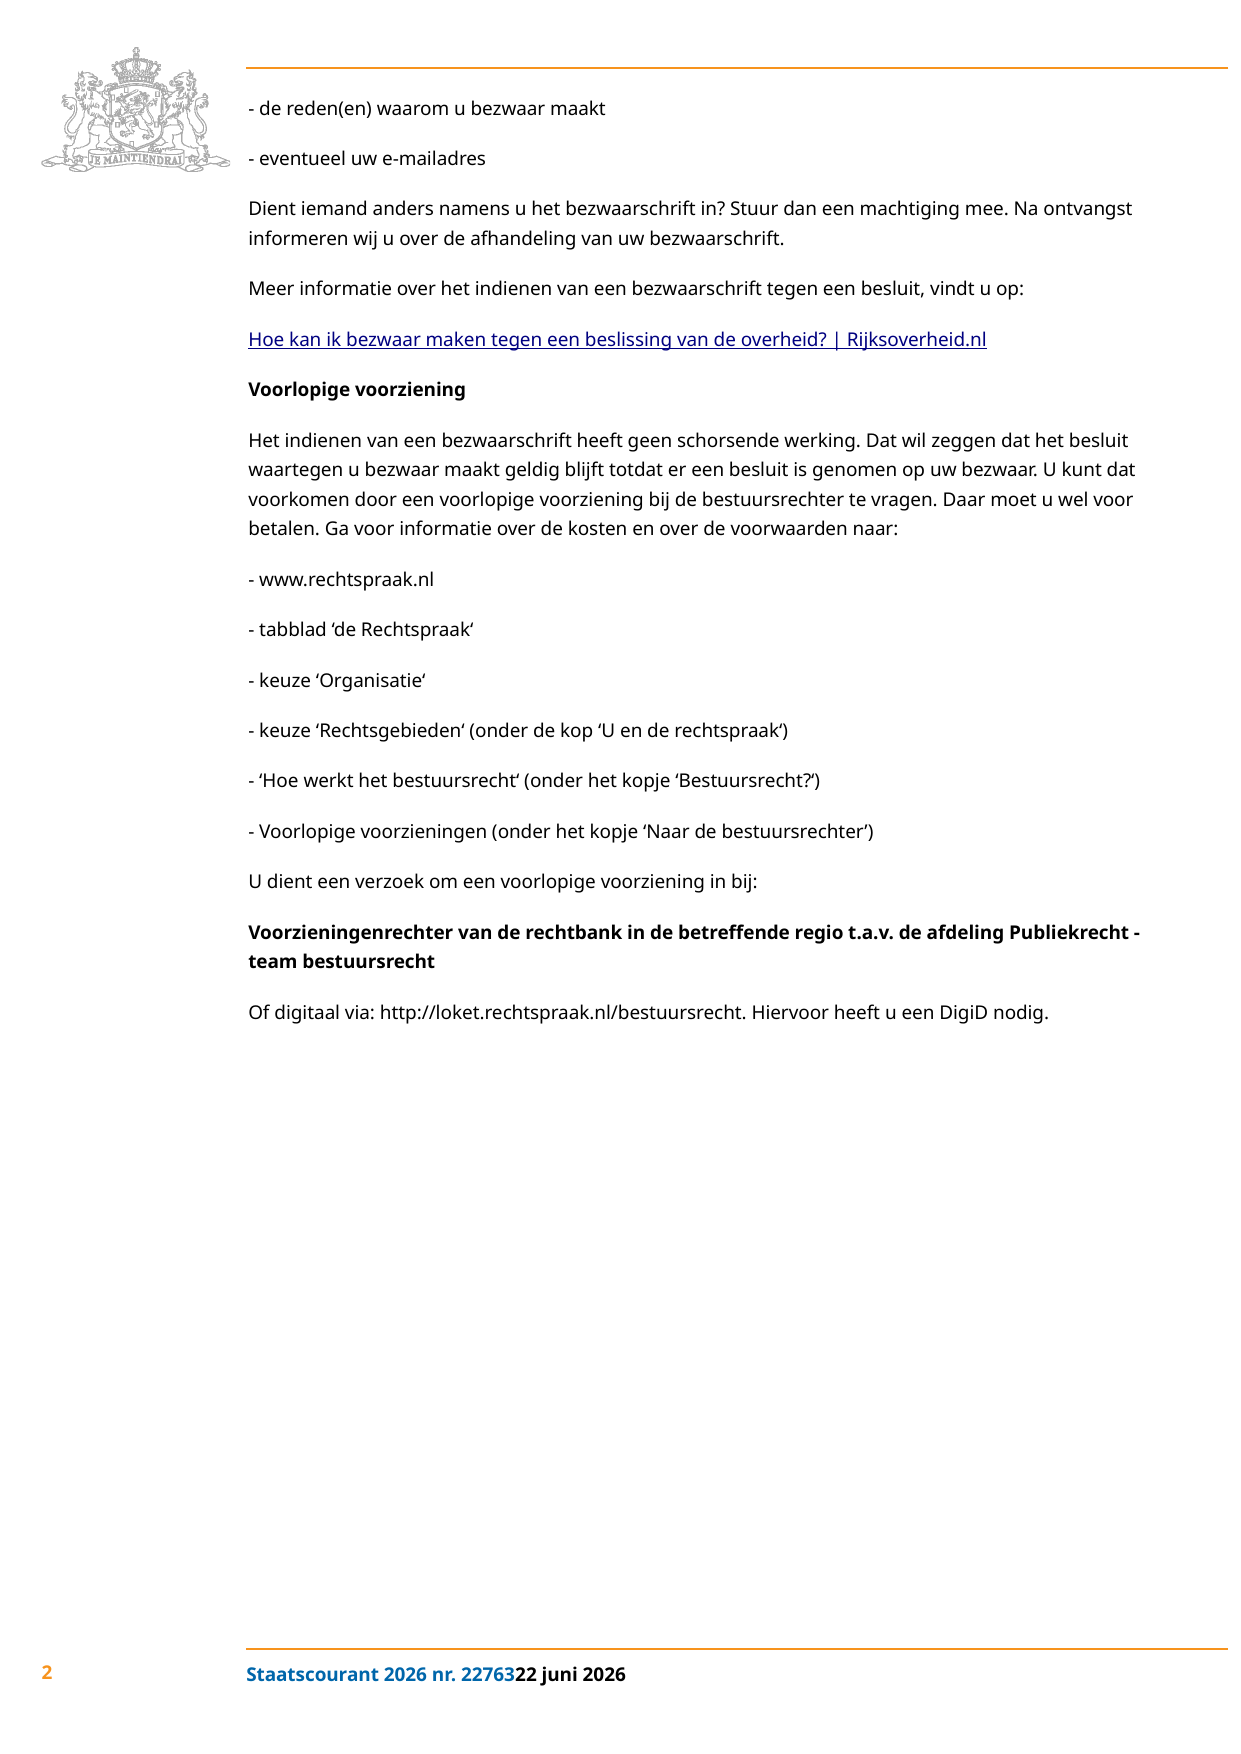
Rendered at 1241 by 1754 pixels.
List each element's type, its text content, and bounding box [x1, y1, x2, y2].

text Voorzieningenrechter van de rechtbank in de betreffende regio t.a.v. de afdeling Publiekrecht - team bestuursrecht [248, 919, 1152, 974]
text Hoe kan ik bezwaar maken tegen een beslissing van de overheid? | Rijksoverheid.nl [248, 326, 1152, 352]
picture [41, 47, 231, 172]
text - eventueel uw e-mailadres [248, 145, 1152, 171]
text - www.rechtspraak.nl [248, 566, 1152, 592]
text Voorlopige voorziening [248, 376, 1152, 402]
text - Voorlopige voorzieningen (onder het kopje ‘Naar de bestuursrechter’) [248, 818, 1152, 844]
text - ‘Hoe werkt het bestuursrecht‘ (onder het kopje ‘Bestuursrecht?‘) [248, 768, 1152, 793]
text U dient een verzoek om een voorlopige voorziening in bij: [248, 868, 1152, 894]
text Dient iemand anders namens u het bezwaarschrift in? Stuur dan een machtiging mee. Na ontvangst informeren wij u over de afhandeling van uw bezwaarschrift. [248, 196, 1152, 251]
text Het indienen van een bezwaarschrift heeft geen schorsende werking. Dat wil zeggen dat het besluit waartegen u bezwaar maakt geldig blijft totdat er een besluit is genomen op uw bezwaar. U kunt dat voorkomen door een voorlopige voorziening bij de bestuursrechter te vragen. Daar moet u wel voor betalen. Ga voor informatie over de kosten en over de voorwaarden naar: [248, 427, 1152, 541]
text - tabblad ‘de Rechtspraak‘ [248, 616, 1152, 642]
text Of digitaal via: http://loket.rechtspraak.nl/bestuursrecht. Hiervoor heeft u een DigiD nodig. [248, 999, 1152, 1025]
text - keuze ‘Organisatie‘ [248, 667, 1152, 693]
text - de reden(en) waarom u bezwaar maakt [248, 95, 1152, 121]
text - keuze ‘Rechtsgebieden‘ (onder de kop ‘U en de rechtspraak‘) [248, 717, 1152, 743]
text Meer informatie over het indienen van een bezwaarschrift tegen een besluit, vindt u op: [248, 276, 1152, 301]
